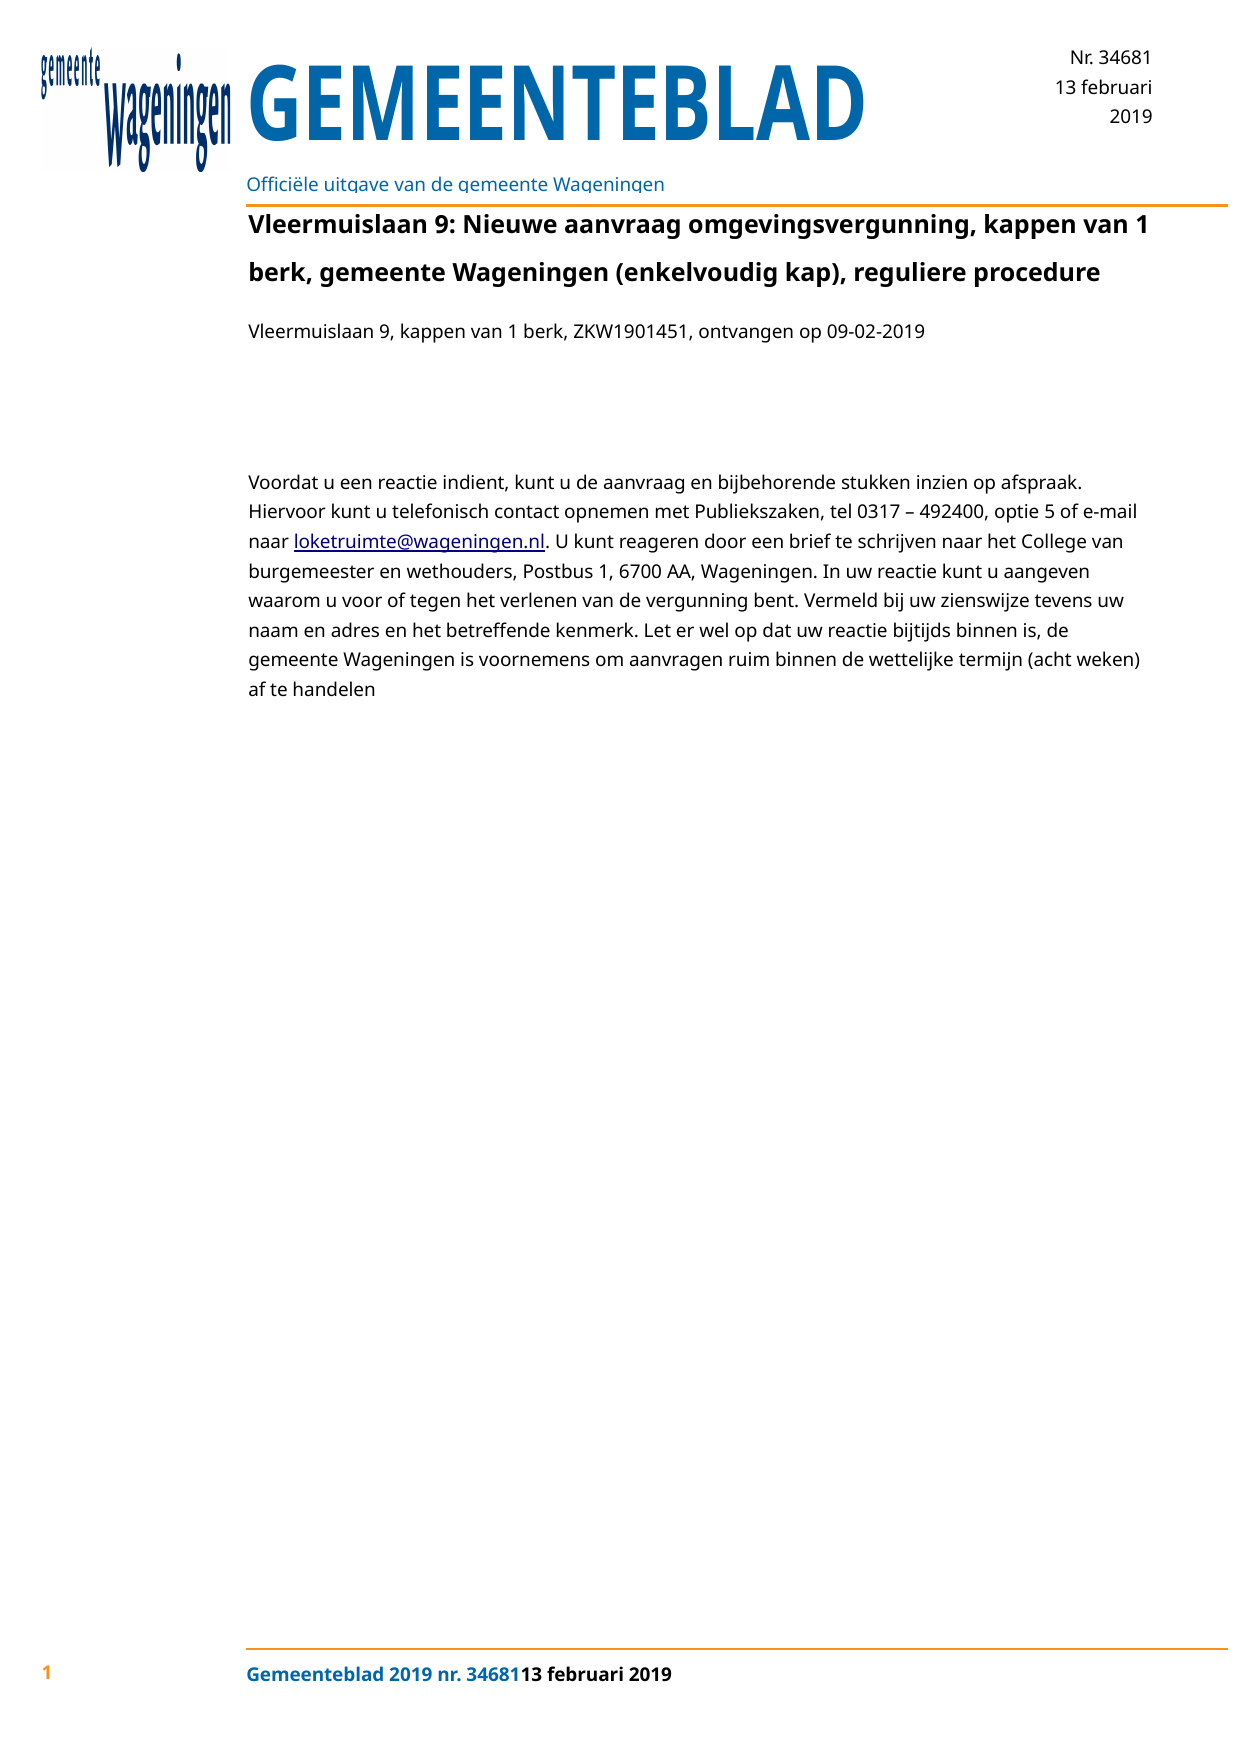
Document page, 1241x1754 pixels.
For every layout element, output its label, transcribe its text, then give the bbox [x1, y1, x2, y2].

text Voordat u een reactie indient, kunt u de aanvraag en bijbehorende stukken inzien op afspraak. Hiervoor kunt u telefonisch contact opnemen met Publiekszaken, tel 0317 – 492400, optie 5 of e-mail naar loketruimte@wageningen.nl. U kunt reageren door een brief te schrijven naar het College van burgemeester en wethouders, Postbus 1, 6700 AA, Wageningen. In uw reactie kunt u aangeven waarom u voor of tegen het verlenen van de vergunning bent. Vermeld bij uw zienswijze tevens uw naam en adres en het betreffende kenmerk. Let er wel op dat uw reactie bijtijds binnen is, de gemeente Wageningen is voornemens om aanvragen ruim binnen de wettelijke termijn (acht weken) af te handelen [248, 469, 1152, 702]
picture [41, 47, 231, 172]
text Vleermuislaan 9: Nieuwe aanvraag omgevingsvergunning, kappen van 1 berk, gemeente Wageningen (enkelvoudig kap), reguliere procedure [248, 207, 1152, 288]
text Vleermuislaan 9, kappen van 1 berk, ZKW1901451, ontvangen op 09-02-2019 [248, 318, 1152, 344]
